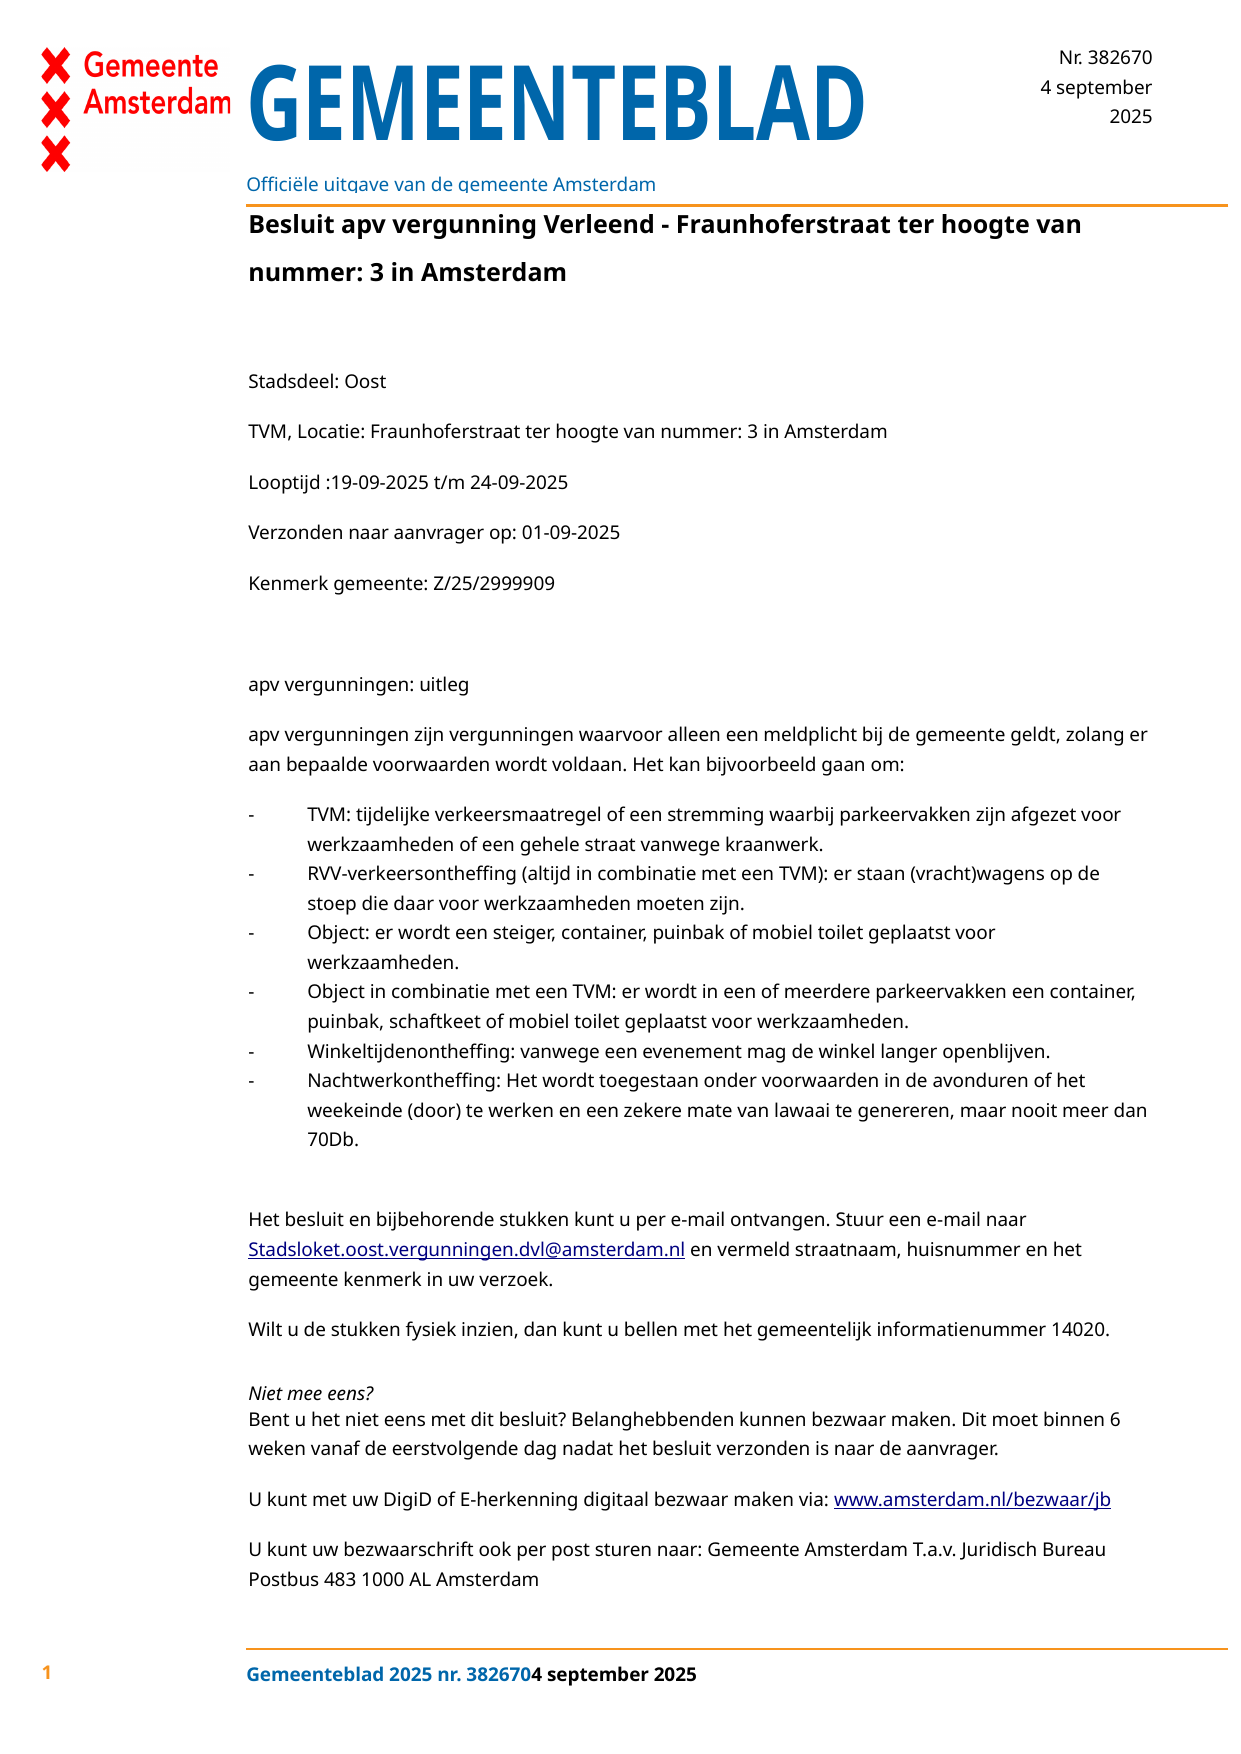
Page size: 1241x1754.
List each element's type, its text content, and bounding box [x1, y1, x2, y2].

text U kunt met uw DigiD of E-herkenning digitaal bezwaar maken via: www.amsterdam.nl/bezwaar/jb [248, 1486, 1152, 1512]
text Besluit apv vergunning Verleend - Fraunhoferstraat ter hoogte van nummer: 3 in Amsterdam [248, 207, 1152, 288]
text Niet mee eens? [248, 1380, 1152, 1406]
list TVM: tijdelijke verkeersmaatregel of een stremming waarbij parkeervakken zijn afgezet voor werkzaamheden of een gehele straat vanwege kraanwerk. [248, 801, 1152, 857]
text apv vergunningen: uitleg [248, 671, 1152, 697]
list Winkeltijdenontheffing: vanwege een evenement mag de winkel langer openblijven. [248, 1038, 1152, 1064]
list Object: er wordt een steiger, container, puinbak of mobiel toilet geplaatst voor werkzaamheden. [248, 919, 1152, 975]
text Looptijd :19-09-2025 t/m 24-09-2025 [248, 469, 1152, 495]
text Wilt u de stukken fysiek inzien, dan kunt u bellen met het gemeentelijk informatienummer 14020. [248, 1316, 1152, 1342]
text Kenmerk gemeente: Z/25/2999909 [248, 570, 1152, 596]
text TVM, Locatie: Fraunhoferstraat ter hoogte van nummer: 3 in Amsterdam [248, 419, 1152, 444]
text Bent u het niet eens met dit besluit? Belanghebbenden kunnen bezwaar maken. Dit moet binnen 6 weken vanaf de eerstvolgende dag nadat het besluit verzonden is naar de aanvrager. [248, 1406, 1152, 1461]
text Verzonden naar aanvrager op: 01-09-2025 [248, 519, 1152, 545]
list Object in combinatie met een TVM: er wordt in een of meerdere parkeervakken een container, puinbak, schaftkeet of mobiel toilet geplaatst voor werkzaamheden. [248, 979, 1152, 1034]
text Stadsdeel: Oost [248, 368, 1152, 394]
text Het besluit en bijbehorende stukken kunt u per e-mail ontvangen. Stuur een e-mail naar Stadsloket.oost.vergunningen.dvl@amsterdam.nl en vermeld straatnaam, huisnummer en het gemeente kenmerk in uw verzoek. [248, 1207, 1152, 1292]
list RVV-verkeersontheffing (altijd in combinatie met een TVM): er staan (vracht)wagens op de stoep die daar voor werkzaamheden moeten zijn. [248, 860, 1152, 916]
picture [41, 47, 231, 172]
list Nachtwerkontheffing: Het wordt toegestaan onder voorwaarden in de avonduren of het weekeinde (door) te werken en een zekere mate van lawaai te genereren, maar nooit meer dan 70Db. [248, 1067, 1152, 1152]
text U kunt uw bezwaarschrift ook per post sturen naar: Gemeente Amsterdam T.a.v. Juridisch Bureau Postbus 483 1000 AL Amsterdam [248, 1536, 1152, 1592]
text apv vergunningen zijn vergunningen waarvoor alleen een meldplicht bij de gemeente geldt, zolang er aan bepaalde voorwaarden wordt voldaan. Het kan bijvoorbeeld gaan om: [248, 721, 1152, 777]
